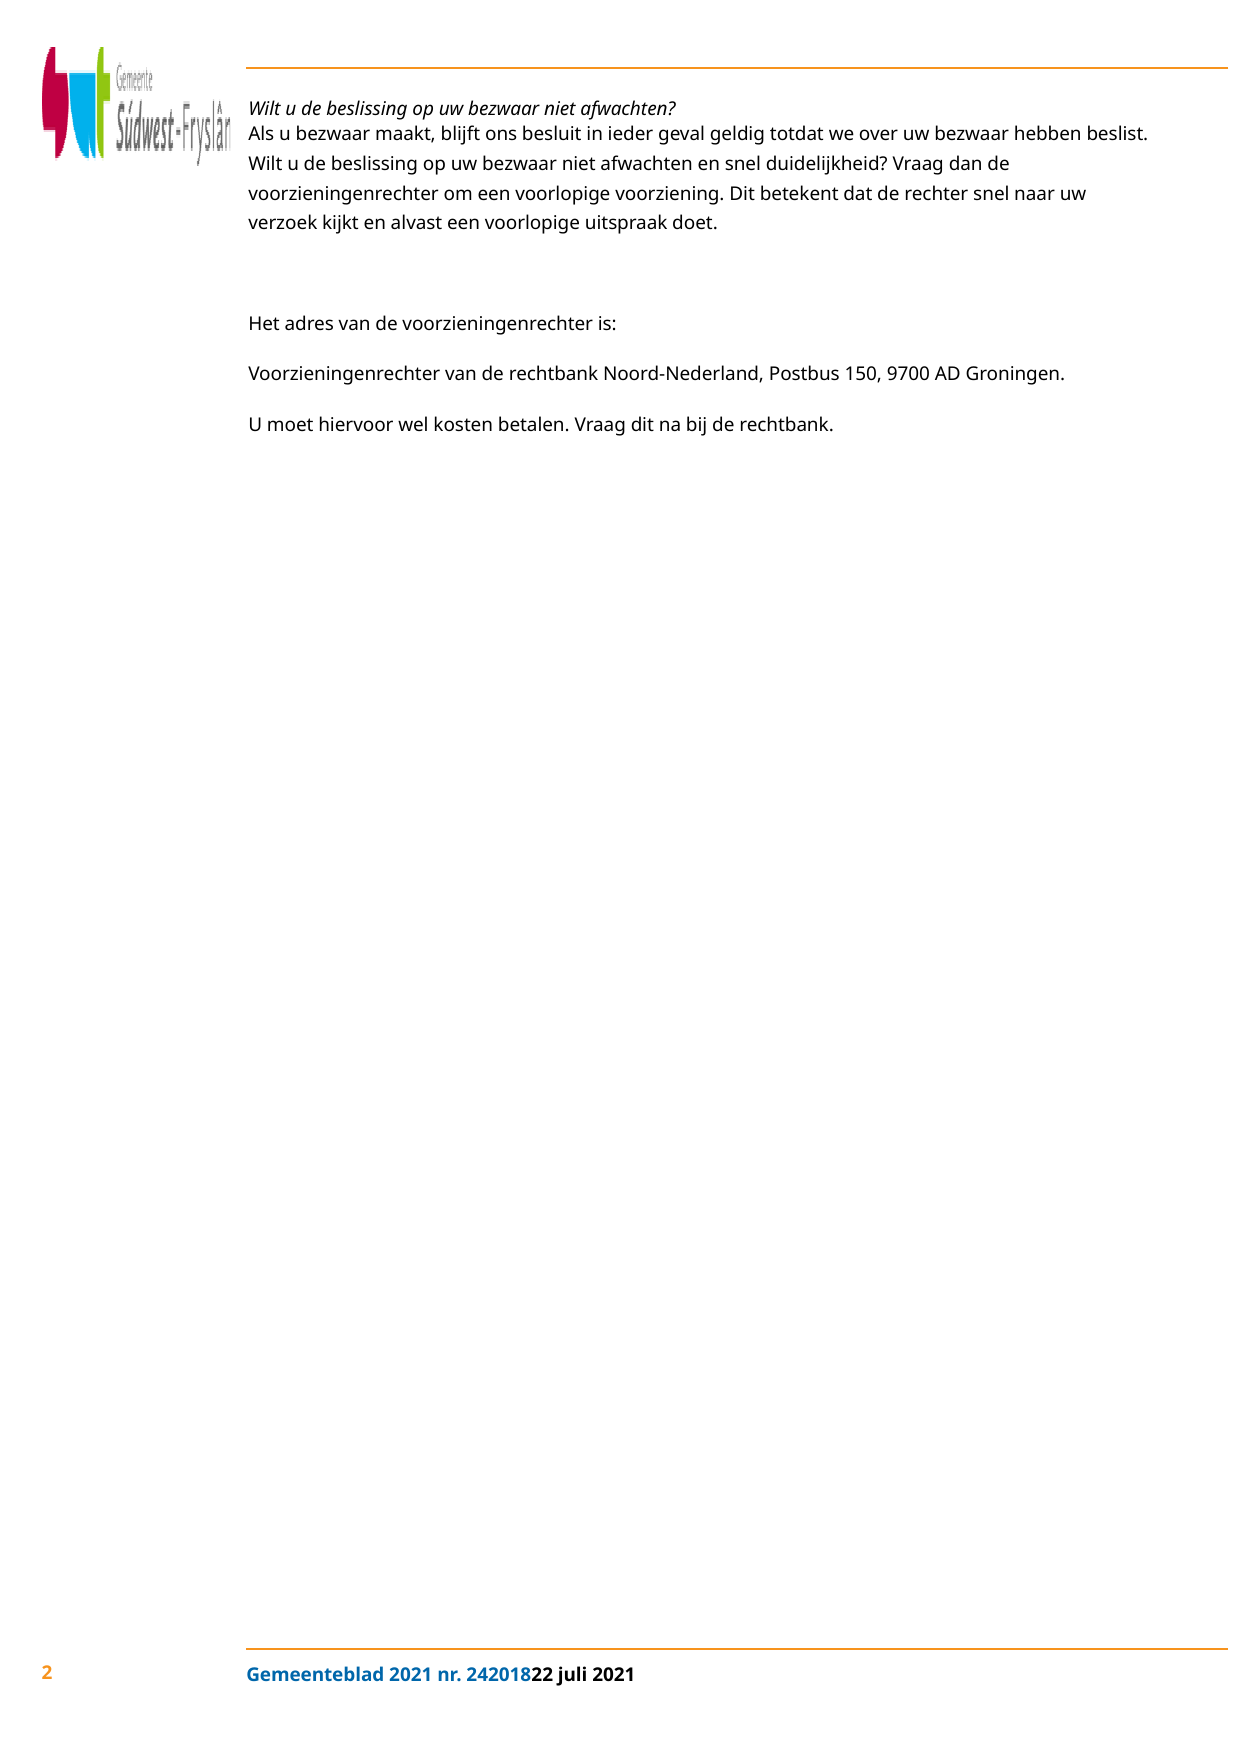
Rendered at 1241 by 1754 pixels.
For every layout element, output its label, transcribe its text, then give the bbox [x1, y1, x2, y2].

text U moet hiervoor wel kosten betalen. Vraag dit na bij de rechtbank. [248, 411, 1152, 437]
text Voorzieningenrechter van de rechtbank Noord-Nederland, Postbus 150, 9700 AD Groningen. [248, 361, 1152, 386]
text Het adres van de voorzieningenrechter is: [248, 310, 1152, 336]
picture [41, 47, 231, 172]
text Als u bezwaar maakt, blijft ons besluit in ieder geval geldig totdat we over uw bezwaar hebben beslist. Wilt u de beslissing op uw bezwaar niet afwachten en snel duidelijkheid? Vraag dan de voorzieningenrechter om een voorlopige voorziening. Dit betekent dat de rechter snel naar uw verzoek kijkt en alvast een voorlopige uitspraak doet. [248, 121, 1152, 235]
text Wilt u de beslissing op uw bezwaar niet afwachten? [248, 95, 1152, 121]
